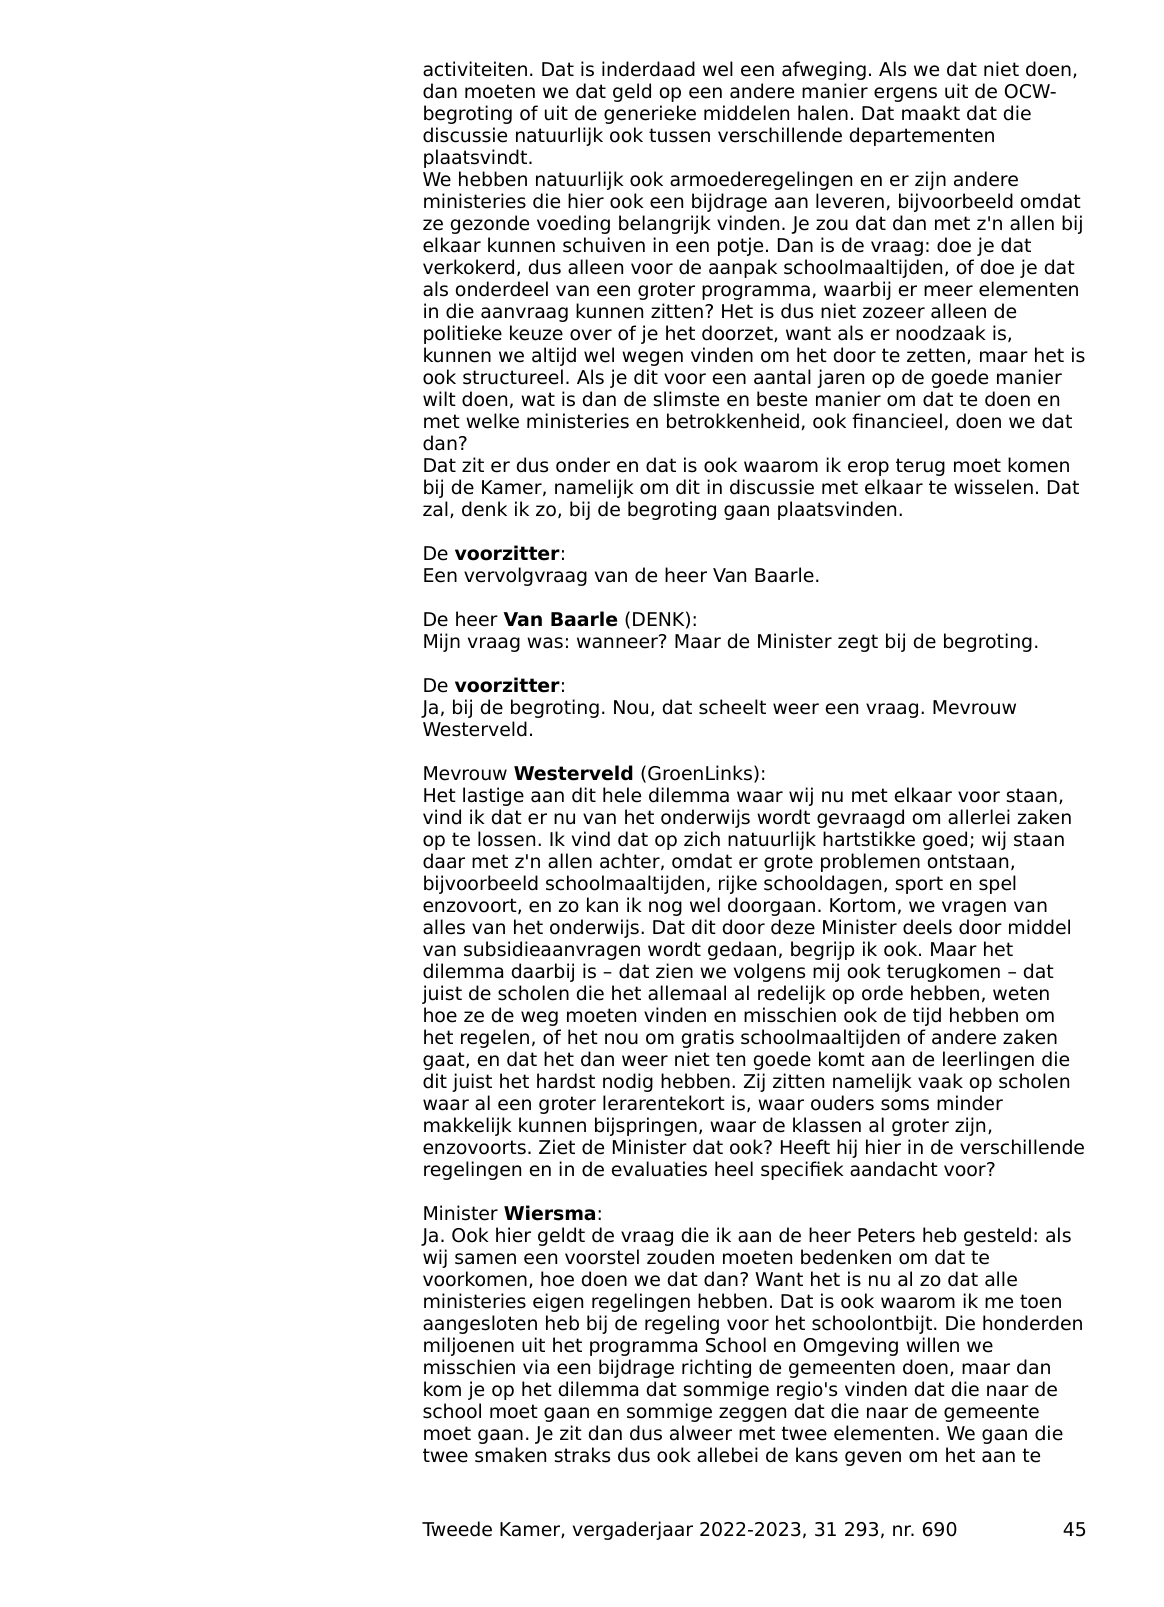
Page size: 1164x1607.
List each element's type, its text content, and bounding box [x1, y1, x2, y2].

text Mijn vraag was: wanneer? Maar de Minister zegt bij de begroting. [422, 631, 1087, 653]
text De voorzitter: [422, 543, 1087, 565]
text Minister Wiersma: [422, 1203, 1087, 1225]
text Een vervolgvraag van de heer Van Baarle. [422, 565, 1087, 587]
text Ja. Ook hier geldt de vraag die ik aan de heer Peters heb gesteld: als wij samen een voorstel zouden moeten bedenken om dat te voorkomen, hoe doen we dat dan? Want het is nu al zo dat alle ministeries eigen regelingen hebben. Dat is ook waarom ik me toen aangesloten heb bij de regeling voor het schoolontbijt. Die honderden miljoenen uit het programma School en Omgeving willen we misschien via een bijdrage richting de gemeenten doen, maar dan kom je op het dilemma dat sommige regio's vinden dat die naar de school moet gaan en sommige zeggen dat die naar de gemeente moet gaan. Je zit dan dus alweer met twee elementen. We gaan die twee smaken straks dus ook allebei de kans geven om het aan te [422, 1225, 1087, 1467]
text We hebben natuurlijk ook armoederegelingen en er zijn andere ministeries die hier ook een bijdrage aan leveren, bijvoorbeeld omdat ze gezonde voeding belangrijk vinden. Je zou dat dan met z'n allen bij elkaar kunnen schuiven in een potje. Dan is de vraag: doe je dat verkokerd, dus alleen voor de aanpak schoolmaaltijden, of doe je dat als onderdeel van een groter programma, waarbij er meer elementen in die aanvraag kunnen zitten? Het is dus niet zozeer alleen de politieke keuze over of je het doorzet, want als er noodzaak is, kunnen we altijd wel wegen vinden om het door te zetten, maar het is ook structureel. Als je dit voor een aantal jaren op de goede manier wilt doen, wat is dan de slimste en beste manier om dat te doen en met welke ministeries en betrokkenheid, ook financieel, doen we dat dan? [422, 169, 1087, 455]
text Ja, bij de begroting. Nou, dat scheelt weer een vraag. Mevrouw Westerveld. [422, 697, 1087, 741]
text De voorzitter: [422, 675, 1087, 697]
text Dat zit er dus onder en dat is ook waarom ik erop terug moet komen bij de Kamer, namelijk om dit in discussie met elkaar te wisselen. Dat zal, denk ik zo, bij de begroting gaan plaatsvinden. [422, 455, 1087, 521]
text Mevrouw Westerveld (GroenLinks): [422, 763, 1087, 785]
text activiteiten. Dat is inderdaad wel een afweging. Als we dat niet doen, dan moeten we dat geld op een andere manier ergens uit de OCW-begroting of uit de generieke middelen halen. Dat maakt dat die discussie natuurlijk ook tussen verschillende departementen plaatsvindt. [422, 59, 1087, 169]
text Het lastige aan dit hele dilemma waar wij nu met elkaar voor staan, vind ik dat er nu van het onderwijs wordt gevraagd om allerlei zaken op te lossen. Ik vind dat op zich natuurlijk hartstikke goed; wij staan daar met z'n allen achter, omdat er grote problemen ontstaan, bijvoorbeeld schoolmaaltijden, rijke schooldagen, sport en spel enzovoort, en zo kan ik nog wel doorgaan. Kortom, we vragen van alles van het onderwijs. Dat dit door deze Minister deels door middel van subsidieaanvragen wordt gedaan, begrijp ik ook. Maar het dilemma daarbij is – dat zien we volgens mij ook terugkomen – dat juist de scholen die het allemaal al redelijk op orde hebben, weten hoe ze de weg moeten vinden en misschien ook de tijd hebben om het regelen, of het nou om gratis schoolmaaltijden of andere zaken gaat, en dat het dan weer niet ten goede komt aan de leerlingen die dit juist het hardst nodig hebben. Zij zitten namelijk vaak op scholen waar al een groter lerarentekort is, waar ouders soms minder makkelijk kunnen bijspringen, waar de klassen al groter zijn, enzovoorts. Ziet de Minister dat ook? Heeft hij hier in de verschillende regelingen en in de evaluaties heel specifiek aandacht voor? [422, 785, 1087, 1181]
text De heer Van Baarle (DENK): [422, 609, 1087, 631]
